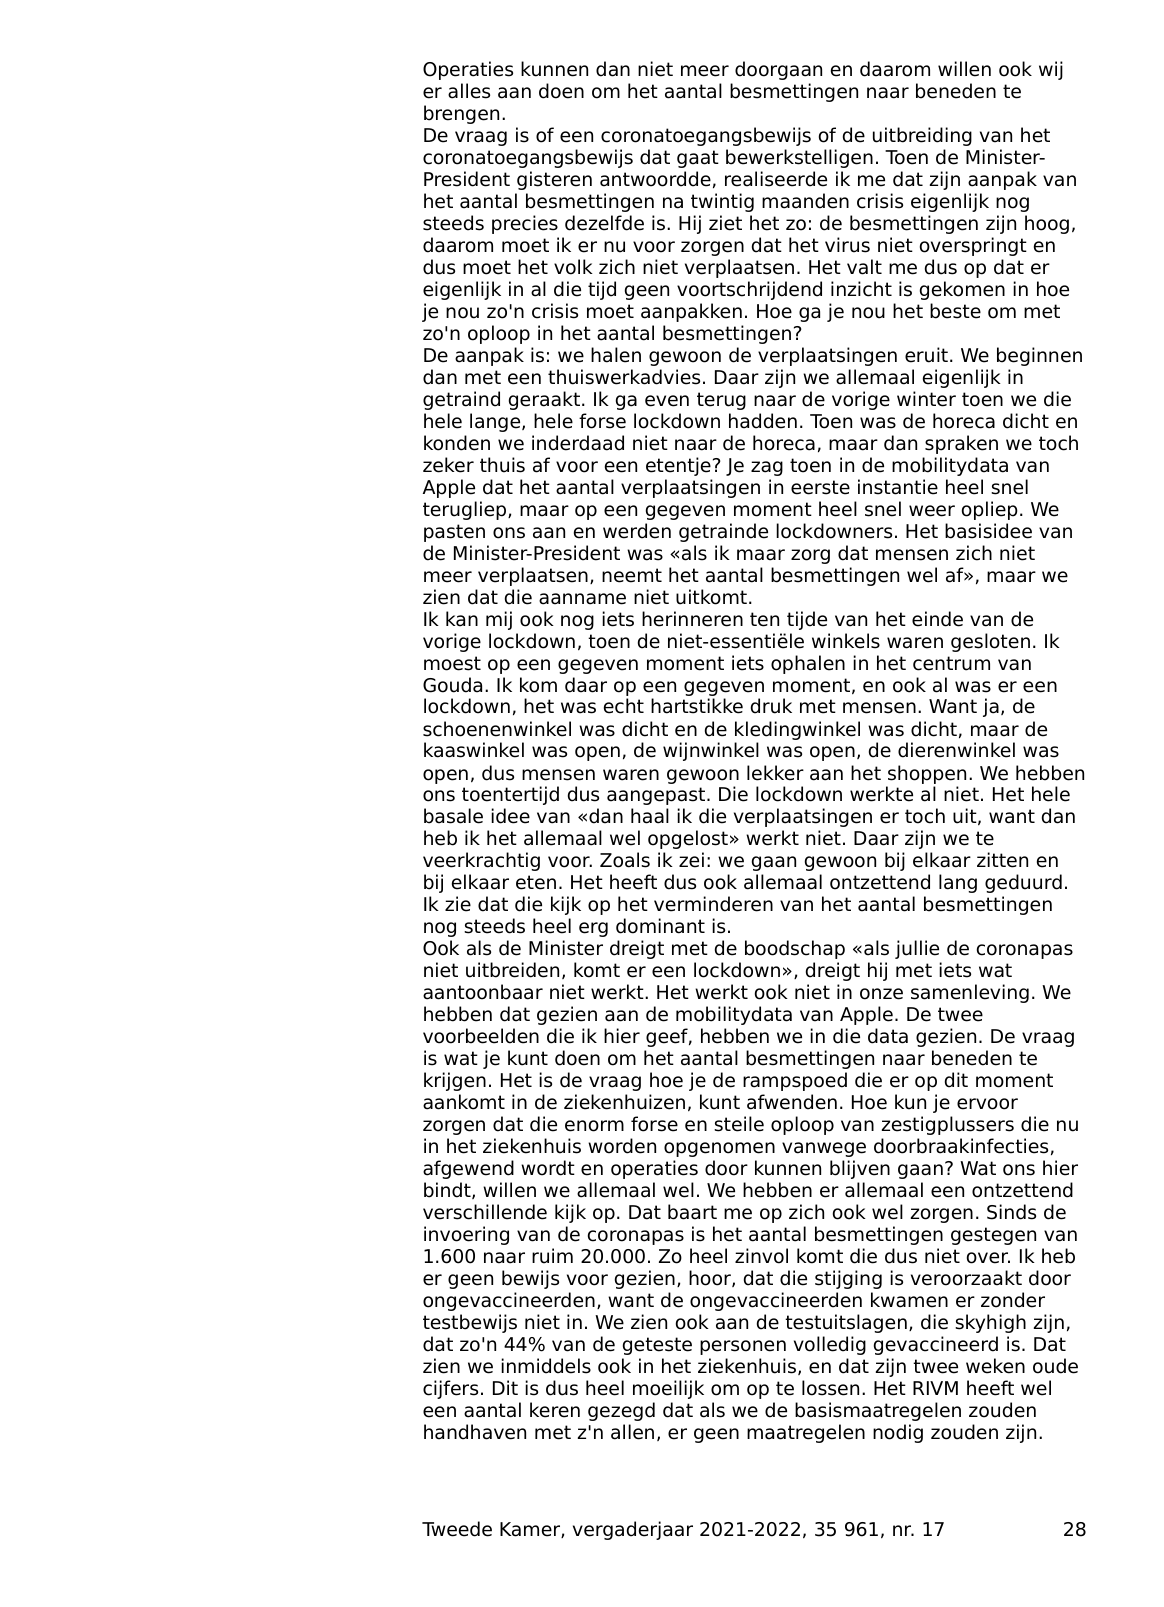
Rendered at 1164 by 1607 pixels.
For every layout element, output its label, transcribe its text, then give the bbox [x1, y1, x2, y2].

text Operaties kunnen dan niet meer doorgaan en daarom willen ook wij er alles aan doen om het aantal besmettingen naar beneden te brengen. [422, 59, 1087, 125]
text De aanpak is: we halen gewoon de verplaatsingen eruit. We beginnen dan met een thuiswerkadvies. Daar zijn we allemaal eigenlijk in getraind geraakt. Ik ga even terug naar de vorige winter toen we die hele lange, hele forse lockdown hadden. Toen was de horeca dicht en konden we inderdaad niet naar de horeca, maar dan spraken we toch zeker thuis af voor een etentje? Je zag toen in de mobilitydata van Apple dat het aantal verplaatsingen in eerste instantie heel snel terugliep, maar op een gegeven moment heel snel weer opliep. We pasten ons aan en werden getrainde lockdowners. Het basisidee van de Minister-President was «als ik maar zorg dat mensen zich niet meer verplaatsen, neemt het aantal besmettingen wel af», maar we zien dat die aanname niet uitkomt. [422, 345, 1087, 608]
text De vraag is of een coronatoegangsbewijs of de uitbreiding van het coronatoegangsbewijs dat gaat bewerkstelligen. Toen de Minister-President gisteren antwoordde, realiseerde ik me dat zijn aanpak van het aantal besmettingen na twintig maanden crisis eigenlijk nog steeds precies dezelfde is. Hij ziet het zo: de besmettingen zijn hoog, daarom moet ik er nu voor zorgen dat het virus niet overspringt en dus moet het volk zich niet verplaatsen. Het valt me dus op dat er eigenlijk in al die tijd geen voortschrijdend inzicht is gekomen in hoe je nou zo'n crisis moet aanpakken. Hoe ga je nou het beste om met zo'n oploop in het aantal besmettingen? [422, 125, 1087, 345]
text Ik kan mij ook nog iets herinneren ten tijde van het einde van de vorige lockdown, toen de niet-essentiële winkels waren gesloten. Ik moest op een gegeven moment iets ophalen in het centrum van Gouda. Ik kom daar op een gegeven moment, en ook al was er een lockdown, het was echt hartstikke druk met mensen. Want ja, de schoenenwinkel was dicht en de kledingwinkel was dicht, maar de kaaswinkel was open, de wijnwinkel was open, de dierenwinkel was open, dus mensen waren gewoon lekker aan het shoppen. We hebben ons toentertijd dus aangepast. Die lockdown werkte al niet. Het hele basale idee van «dan haal ik die verplaatsingen er toch uit, want dan heb ik het allemaal wel opgelost» werkt niet. Daar zijn we te veerkrachtig voor. Zoals ik zei: we gaan gewoon bij elkaar zitten en bij elkaar eten. Het heeft dus ook allemaal ontzettend lang geduurd. Ik zie dat die kijk op het verminderen van het aantal besmettingen nog steeds heel erg dominant is. [422, 608, 1087, 938]
text Ook als de Minister dreigt met de boodschap «als jullie de coronapas niet uitbreiden, komt er een lockdown», dreigt hij met iets wat aantoonbaar niet werkt. Het werkt ook niet in onze samenleving. We hebben dat gezien aan de mobilitydata van Apple. De twee voorbeelden die ik hier geef, hebben we in die data gezien. De vraag is wat je kunt doen om het aantal besmettingen naar beneden te krijgen. Het is de vraag hoe je de rampspoed die er op dit moment aankomt in de ziekenhuizen, kunt afwenden. Hoe kun je ervoor zorgen dat die enorm forse en steile oploop van zestigplussers die nu in het ziekenhuis worden opgenomen vanwege doorbraakinfecties, afgewend wordt en operaties door kunnen blijven gaan? Wat ons hier bindt, willen we allemaal wel. We hebben er allemaal een ontzettend verschillende kijk op. Dat baart me op zich ook wel zorgen. Sinds de invoering van de coronapas is het aantal besmettingen gestegen van 1.600 naar ruim 20.000. Zo heel zinvol komt die dus niet over. Ik heb er geen bewijs voor gezien, hoor, dat die stijging is veroorzaakt door ongevaccineerden, want de ongevaccineerden kwamen er zonder testbewijs niet in. We zien ook aan de testuitslagen, die skyhigh zijn, dat zo'n 44% van de geteste personen volledig gevaccineerd is. Dat zien we inmiddels ook in het ziekenhuis, en dat zijn twee weken oude cijfers. Dit is dus heel moeilijk om op te lossen. Het RIVM heeft wel een aantal keren gezegd dat als we de basismaatregelen zouden handhaven met z'n allen, er geen maatregelen nodig zouden zijn. [422, 938, 1087, 1444]
